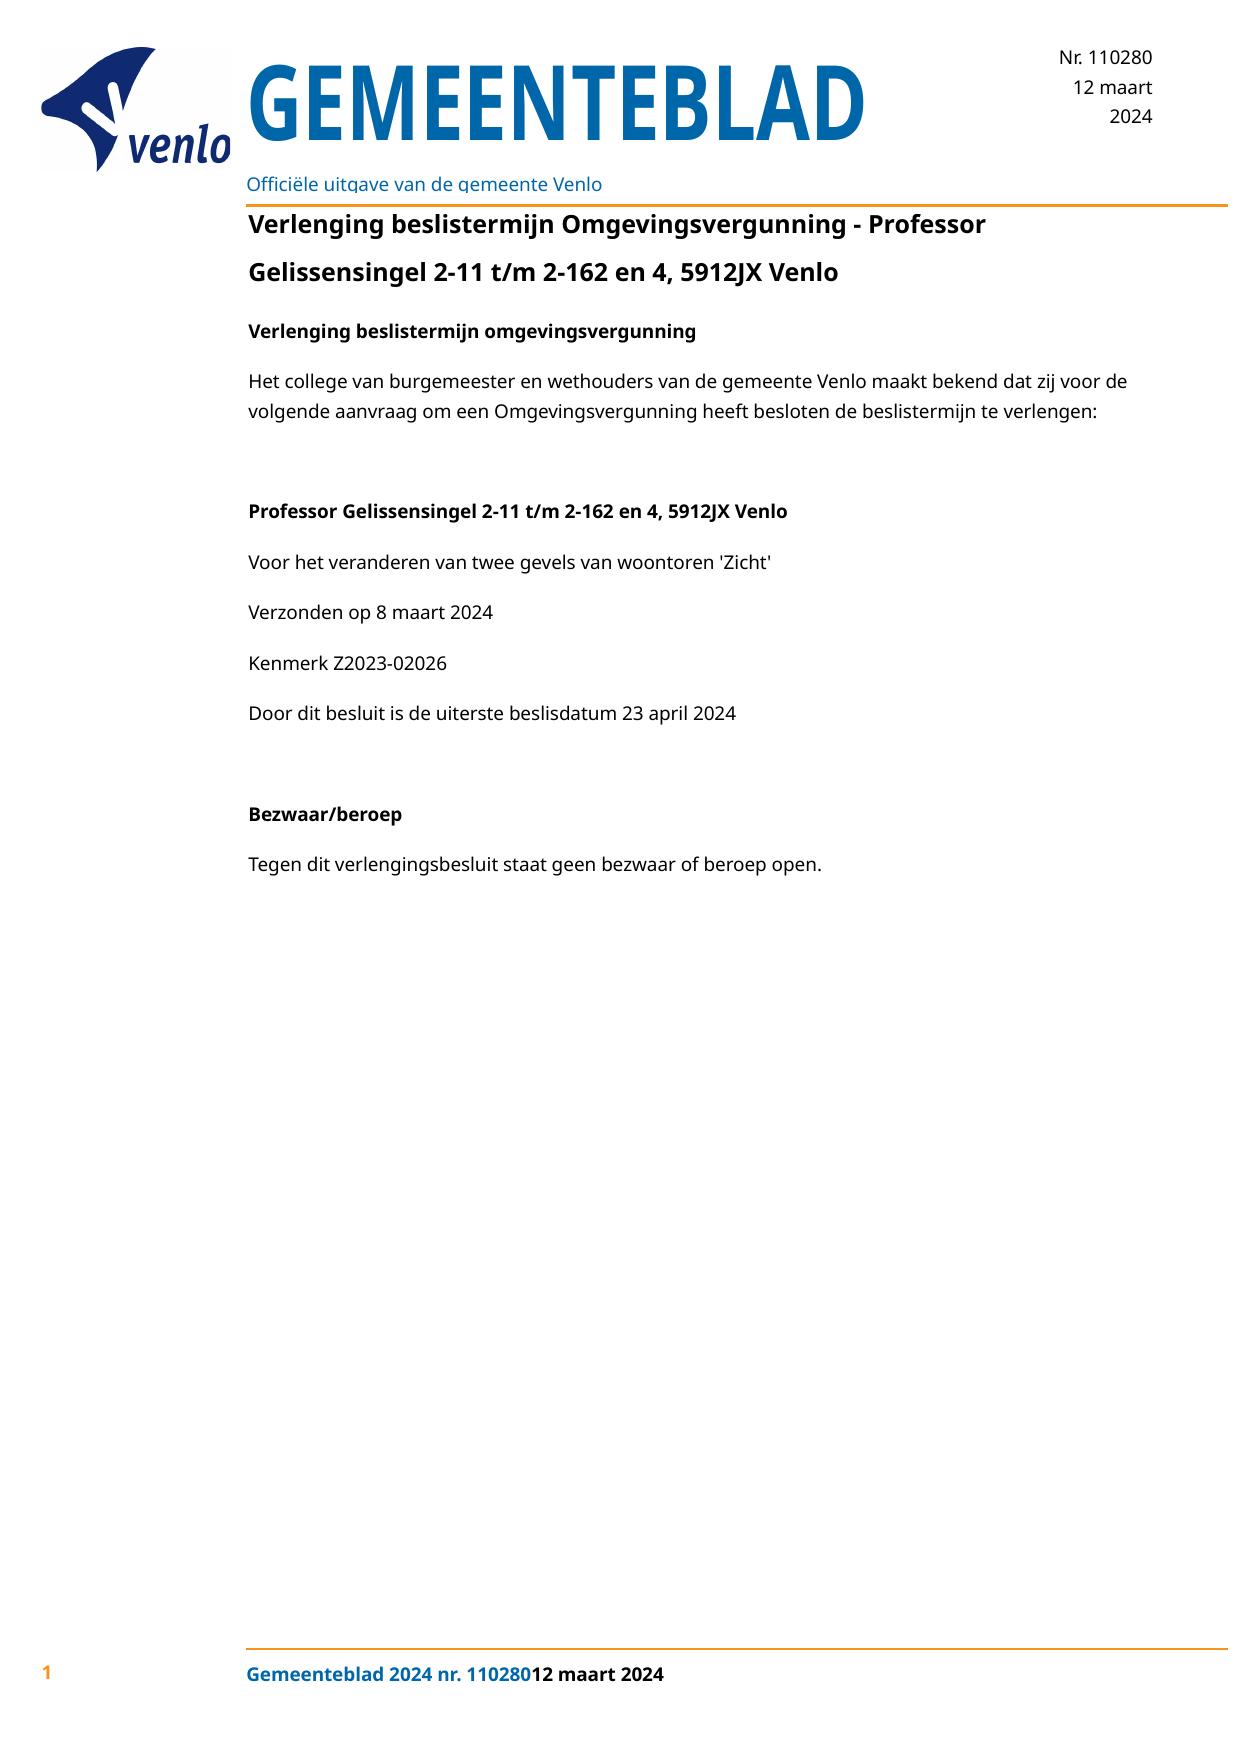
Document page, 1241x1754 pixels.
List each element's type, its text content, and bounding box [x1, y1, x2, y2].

picture [41, 47, 231, 172]
text Tegen dit verlengingsbesluit staat geen bezwaar of beroep open. [248, 852, 1152, 877]
text Voor het veranderen van twee gevels van woontoren 'Zicht' [248, 549, 1152, 575]
text Professor Gelissensingel 2-11 t/m 2-162 en 4, 5912JX Venlo [248, 499, 1152, 524]
text Verlenging beslistermijn omgevingsvergunning [248, 318, 1152, 344]
text Bezwaar/beroep [248, 801, 1152, 827]
text Kenmerk Z2023-02026 [248, 650, 1152, 676]
text Verzonden op 8 maart 2024 [248, 599, 1152, 625]
text Verlenging beslistermijn Omgevingsvergunning - Professor Gelissensingel 2-11 t/m 2-162 en 4, 5912JX Venlo [248, 207, 1152, 288]
text Het college van burgemeester en wethouders van de gemeente Venlo maakt bekend dat zij voor de volgende aanvraag om een Omgevingsvergunning heeft besloten de beslistermijn te verlengen: [248, 368, 1152, 424]
text Door dit besluit is de uiterste beslisdatum 23 april 2024 [248, 700, 1152, 726]
